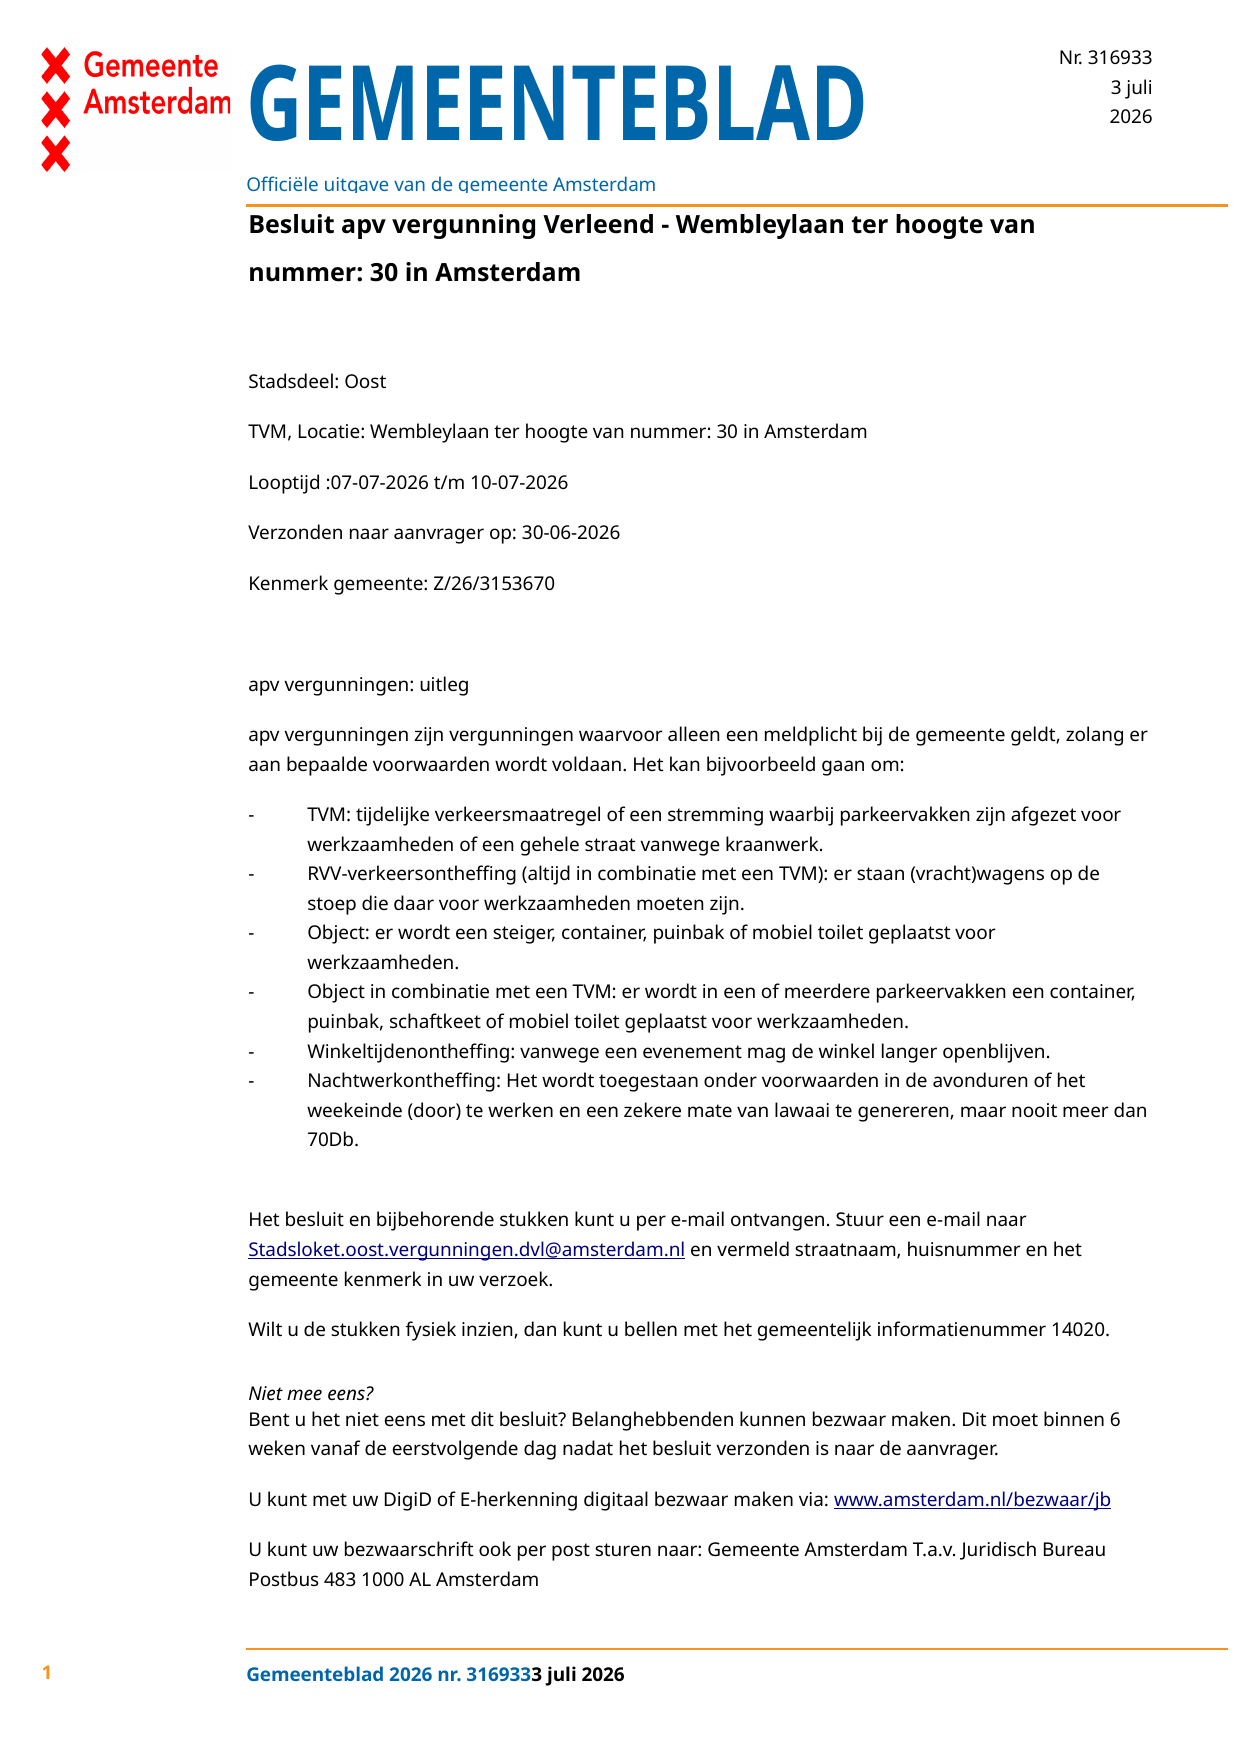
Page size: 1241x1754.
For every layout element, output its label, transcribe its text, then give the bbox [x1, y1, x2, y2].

text Besluit apv vergunning Verleend - Wembleylaan ter hoogte van nummer: 30 in Amsterdam [248, 207, 1152, 288]
list Nachtwerkontheffing: Het wordt toegestaan onder voorwaarden in de avonduren of het weekeinde (door) te werken en een zekere mate van lawaai te genereren, maar nooit meer dan 70Db. [248, 1067, 1152, 1152]
text apv vergunningen zijn vergunningen waarvoor alleen een meldplicht bij de gemeente geldt, zolang er aan bepaalde voorwaarden wordt voldaan. Het kan bijvoorbeeld gaan om: [248, 721, 1152, 777]
text Het besluit en bijbehorende stukken kunt u per e-mail ontvangen. Stuur een e-mail naar Stadsloket.oost.vergunningen.dvl@amsterdam.nl en vermeld straatnaam, huisnummer en het gemeente kenmerk in uw verzoek. [248, 1207, 1152, 1292]
text TVM, Locatie: Wembleylaan ter hoogte van nummer: 30 in Amsterdam [248, 419, 1152, 444]
text U kunt uw bezwaarschrift ook per post sturen naar: Gemeente Amsterdam T.a.v. Juridisch Bureau Postbus 483 1000 AL Amsterdam [248, 1536, 1152, 1592]
list RVV-verkeersontheffing (altijd in combinatie met een TVM): er staan (vracht)wagens op de stoep die daar voor werkzaamheden moeten zijn. [248, 860, 1152, 916]
text Niet mee eens? [248, 1380, 1152, 1406]
text apv vergunningen: uitleg [248, 671, 1152, 697]
text Looptijd :07-07-2026 t/m 10-07-2026 [248, 469, 1152, 495]
list Object: er wordt een steiger, container, puinbak of mobiel toilet geplaatst voor werkzaamheden. [248, 919, 1152, 975]
list Object in combinatie met een TVM: er wordt in een of meerdere parkeervakken een container, puinbak, schaftkeet of mobiel toilet geplaatst voor werkzaamheden. [248, 979, 1152, 1034]
text Wilt u de stukken fysiek inzien, dan kunt u bellen met het gemeentelijk informatienummer 14020. [248, 1316, 1152, 1342]
list TVM: tijdelijke verkeersmaatregel of een stremming waarbij parkeervakken zijn afgezet voor werkzaamheden of een gehele straat vanwege kraanwerk. [248, 801, 1152, 857]
text U kunt met uw DigiD of E-herkenning digitaal bezwaar maken via: www.amsterdam.nl/bezwaar/jb [248, 1486, 1152, 1512]
text Verzonden naar aanvrager op: 30-06-2026 [248, 519, 1152, 545]
text Kenmerk gemeente: Z/26/3153670 [248, 570, 1152, 596]
list Winkeltijdenontheffing: vanwege een evenement mag de winkel langer openblijven. [248, 1038, 1152, 1064]
text Stadsdeel: Oost [248, 368, 1152, 394]
text Bent u het niet eens met dit besluit? Belanghebbenden kunnen bezwaar maken. Dit moet binnen 6 weken vanaf de eerstvolgende dag nadat het besluit verzonden is naar de aanvrager. [248, 1406, 1152, 1461]
picture [41, 47, 231, 172]
